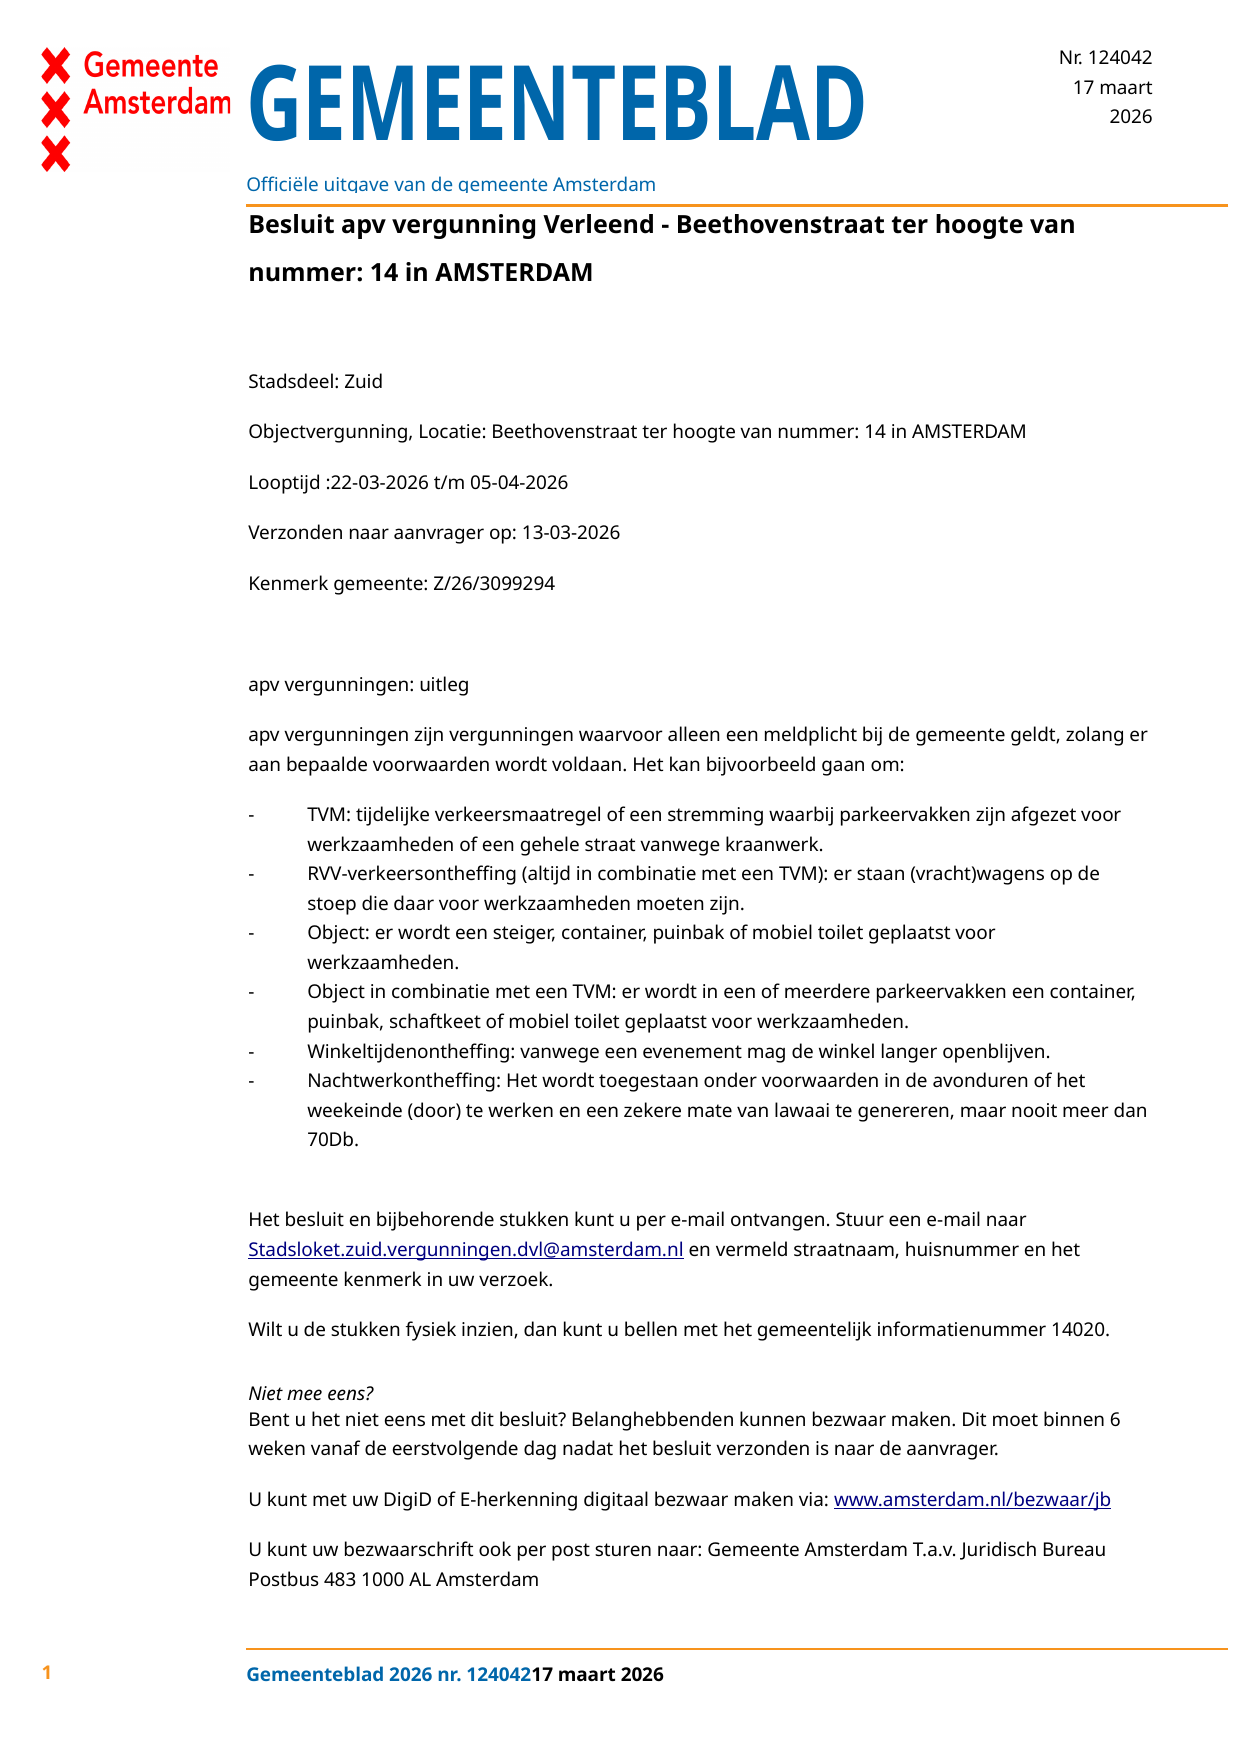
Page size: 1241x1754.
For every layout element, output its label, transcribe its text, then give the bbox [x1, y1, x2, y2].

picture [41, 47, 231, 172]
list Object in combinatie met een TVM: er wordt in een of meerdere parkeervakken een container, puinbak, schaftkeet of mobiel toilet geplaatst voor werkzaamheden. [248, 979, 1152, 1034]
list Nachtwerkontheffing: Het wordt toegestaan onder voorwaarden in de avonduren of het weekeinde (door) te werken en een zekere mate van lawaai te genereren, maar nooit meer dan 70Db. [248, 1067, 1152, 1152]
text Verzonden naar aanvrager op: 13-03-2026 [248, 519, 1152, 545]
text Wilt u de stukken fysiek inzien, dan kunt u bellen met het gemeentelijk informatienummer 14020. [248, 1316, 1152, 1342]
text Niet mee eens? [248, 1380, 1152, 1406]
text Bent u het niet eens met dit besluit? Belanghebbenden kunnen bezwaar maken. Dit moet binnen 6 weken vanaf de eerstvolgende dag nadat het besluit verzonden is naar de aanvrager. [248, 1406, 1152, 1461]
text Stadsdeel: Zuid [248, 368, 1152, 394]
text U kunt uw bezwaarschrift ook per post sturen naar: Gemeente Amsterdam T.a.v. Juridisch Bureau Postbus 483 1000 AL Amsterdam [248, 1536, 1152, 1592]
list Object: er wordt een steiger, container, puinbak of mobiel toilet geplaatst voor werkzaamheden. [248, 919, 1152, 975]
list RVV-verkeersontheffing (altijd in combinatie met een TVM): er staan (vracht)wagens op de stoep die daar voor werkzaamheden moeten zijn. [248, 860, 1152, 916]
text Looptijd :22-03-2026 t/m 05-04-2026 [248, 469, 1152, 495]
text U kunt met uw DigiD of E-herkenning digitaal bezwaar maken via: www.amsterdam.nl/bezwaar/jb [248, 1486, 1152, 1512]
text apv vergunningen zijn vergunningen waarvoor alleen een meldplicht bij de gemeente geldt, zolang er aan bepaalde voorwaarden wordt voldaan. Het kan bijvoorbeeld gaan om: [248, 721, 1152, 777]
list Winkeltijdenontheffing: vanwege een evenement mag de winkel langer openblijven. [248, 1038, 1152, 1064]
text Kenmerk gemeente: Z/26/3099294 [248, 570, 1152, 596]
text Besluit apv vergunning Verleend - Beethovenstraat ter hoogte van nummer: 14 in AMSTERDAM [248, 207, 1152, 288]
list TVM: tijdelijke verkeersmaatregel of een stremming waarbij parkeervakken zijn afgezet voor werkzaamheden of een gehele straat vanwege kraanwerk. [248, 801, 1152, 857]
text apv vergunningen: uitleg [248, 671, 1152, 697]
text Het besluit en bijbehorende stukken kunt u per e-mail ontvangen. Stuur een e-mail naar Stadsloket.zuid.vergunningen.dvl@amsterdam.nl en vermeld straatnaam, huisnummer en het gemeente kenmerk in uw verzoek. [248, 1207, 1152, 1292]
text Objectvergunning, Locatie: Beethovenstraat ter hoogte van nummer: 14 in AMSTERDAM [248, 419, 1152, 444]
